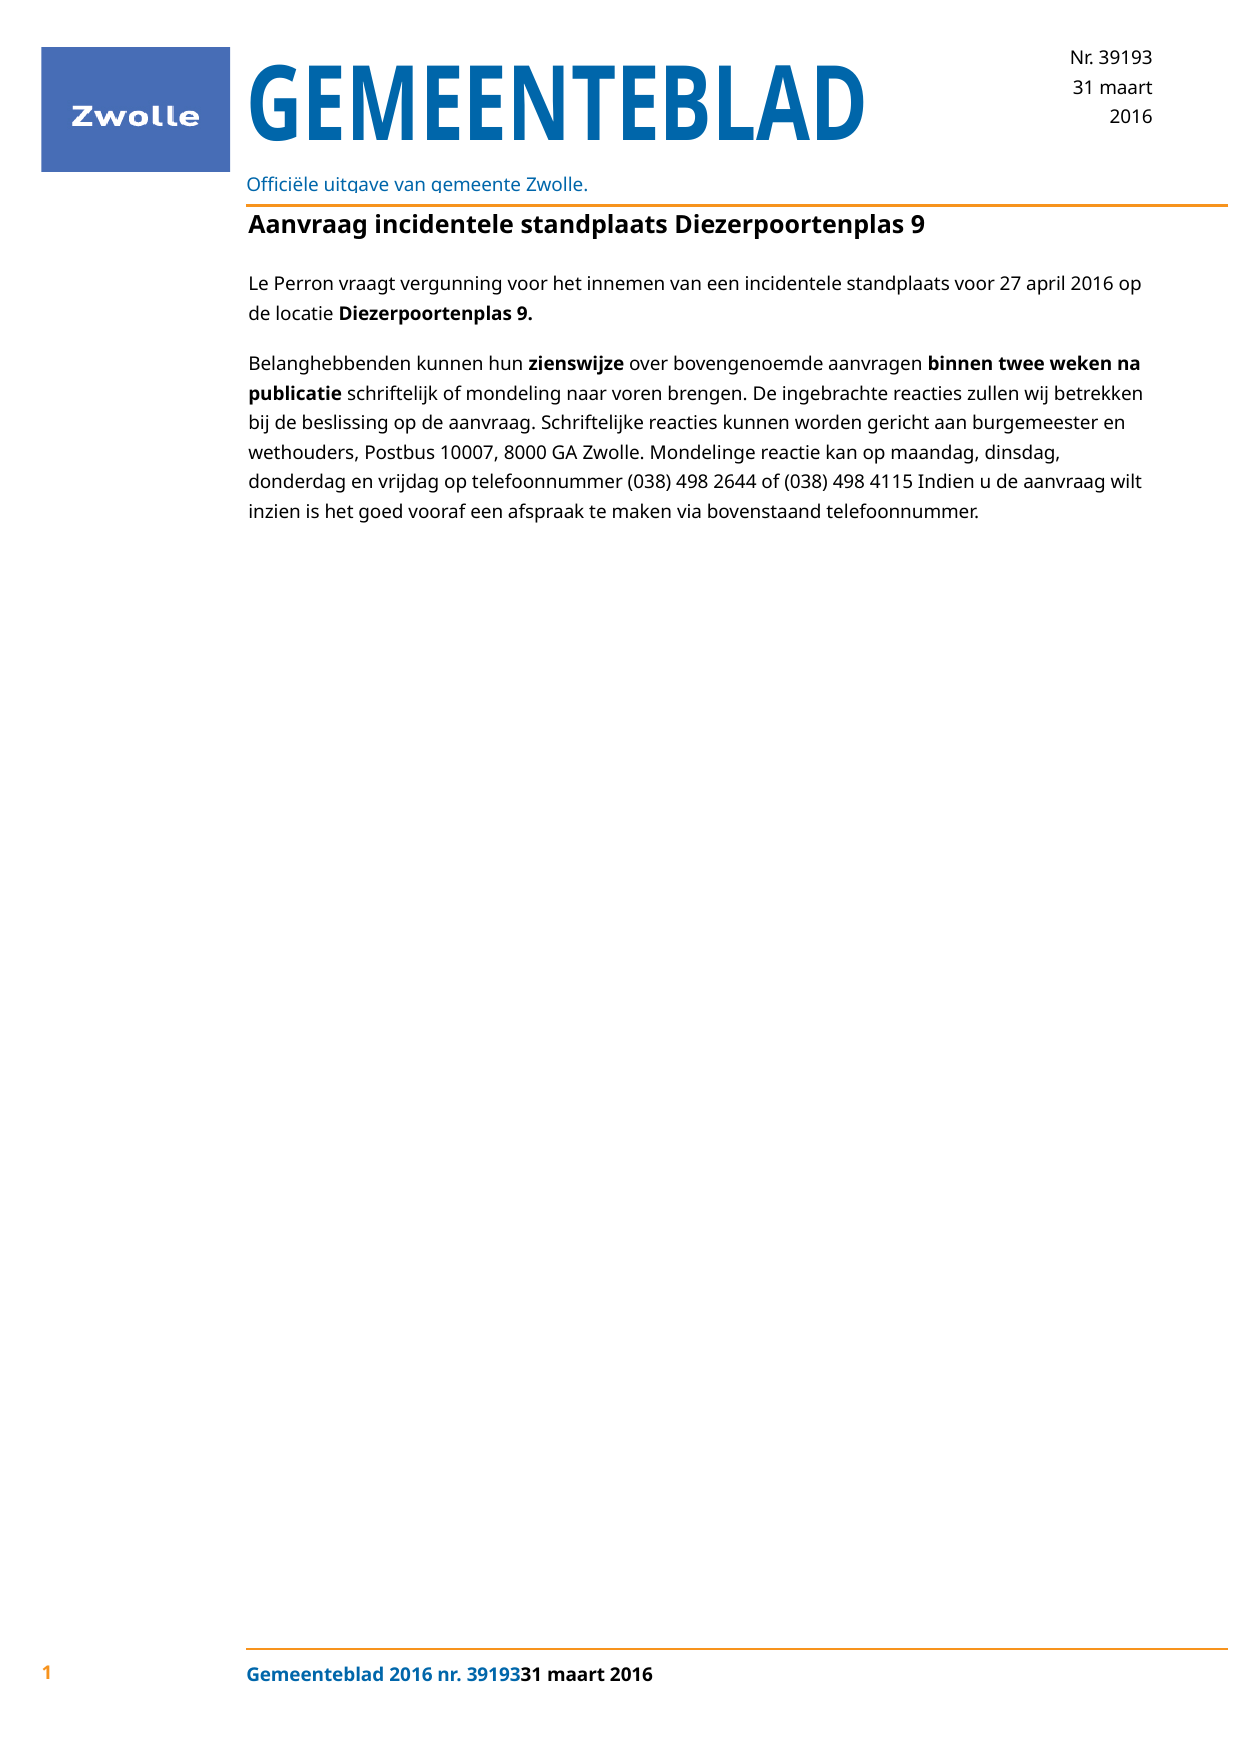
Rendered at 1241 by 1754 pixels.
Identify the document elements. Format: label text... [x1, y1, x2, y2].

text Belanghebbenden kunnen hun zienswijze over bovengenoemde aanvragen binnen twee weken na publicatie schriftelijk of mondeling naar voren brengen. De ingebrachte reacties zullen wij betrekken bij de beslissing op de aanvraag. Schriftelijke reacties kunnen worden gericht aan burgemeester en wethouders, Postbus 10007, 8000 GA Zwolle. Mondelinge reactie kan op maandag, dinsdag, donderdag en vrijdag op telefoonnummer (038) 498 2644 of (038) 498 4115 Indien u de aanvraag wilt inzien is het goed vooraf een afspraak te maken via bovenstaand telefoonnummer. [248, 350, 1152, 524]
picture [41, 47, 231, 172]
text Aanvraag incidentele standplaats Diezerpoortenplas 9 [248, 207, 1152, 241]
text Le Perron vraagt vergunning voor het innemen van een incidentele standplaats voor 27 april 2016 op de locatie Diezerpoortenplas 9. [248, 270, 1152, 326]
